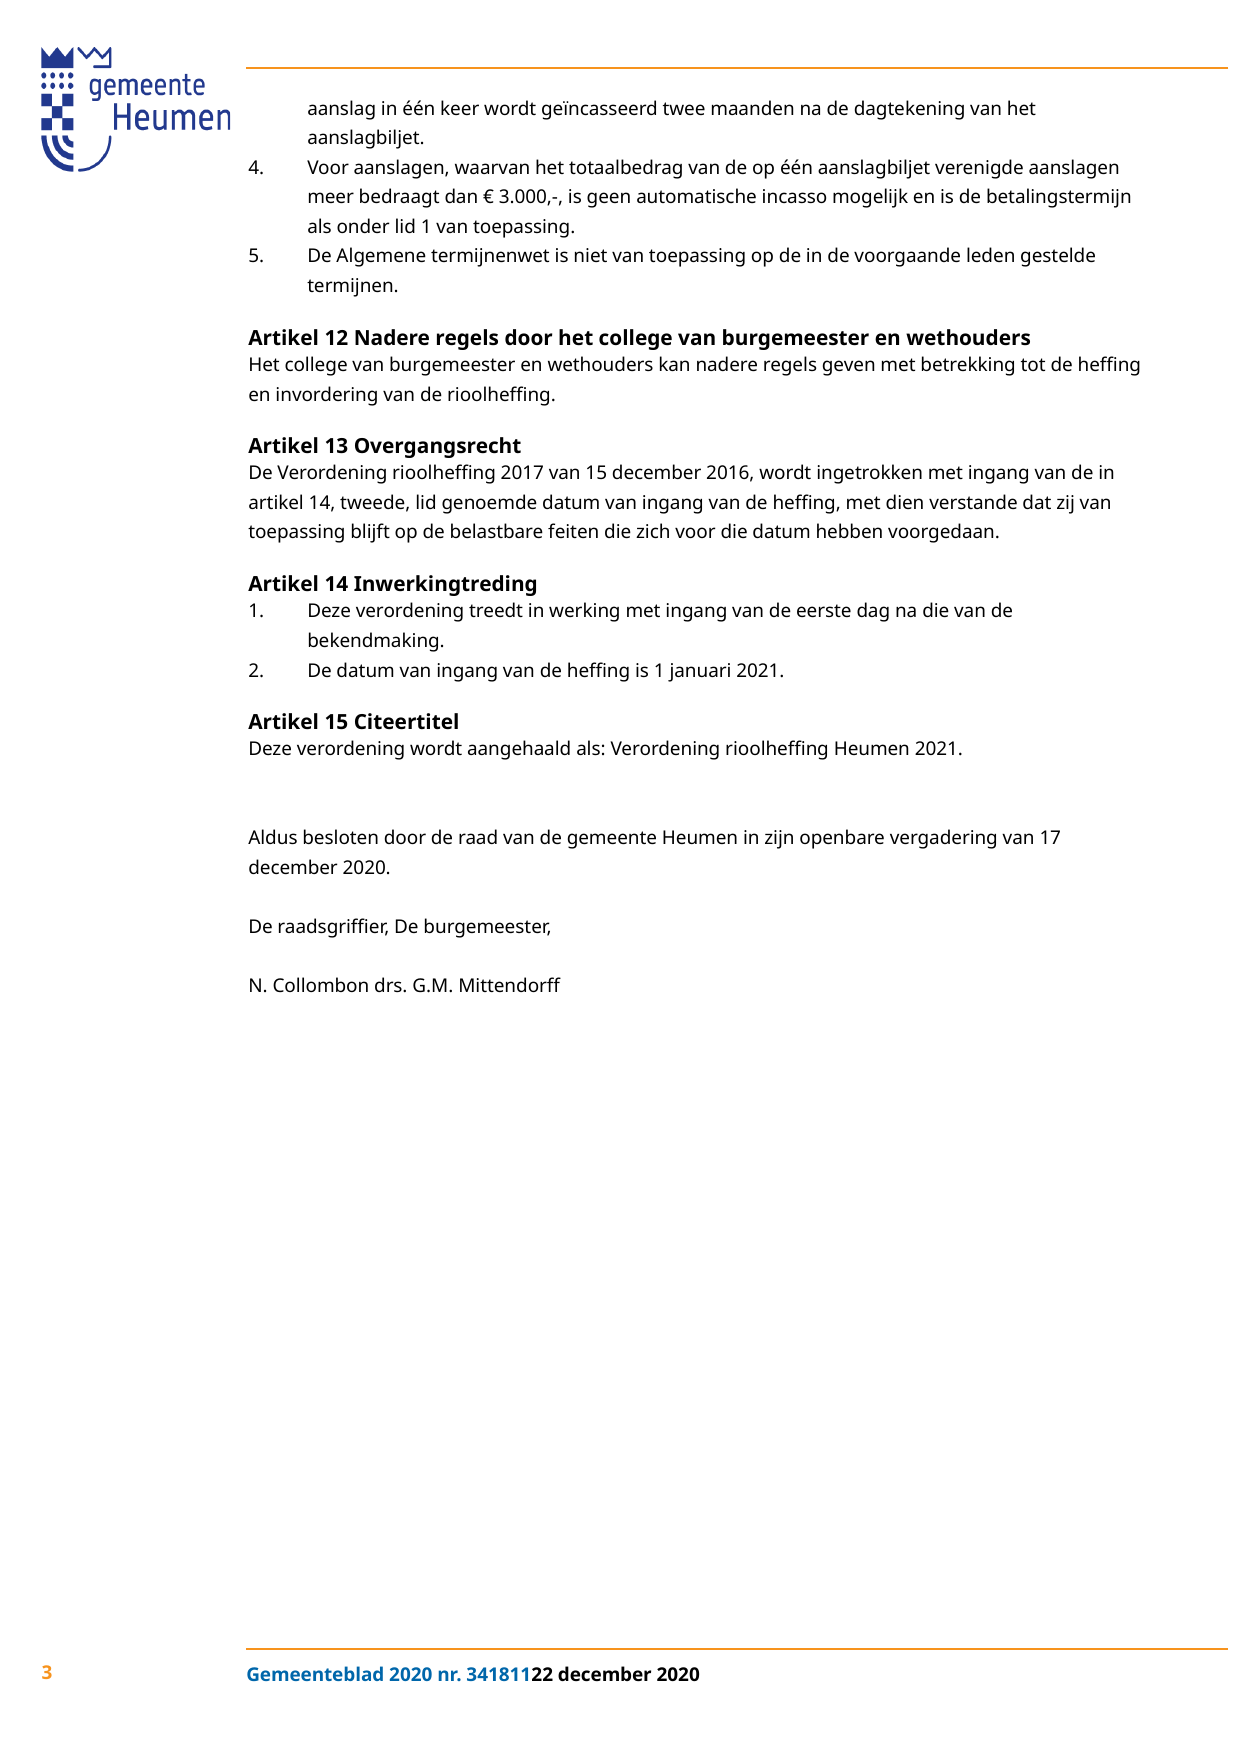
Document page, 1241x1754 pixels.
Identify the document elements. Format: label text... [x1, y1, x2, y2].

text Artikel 13 Overgangsrecht [248, 431, 1152, 459]
text Artikel 14 Inwerkingtreding [248, 569, 1152, 598]
text Artikel 15 Citeertitel [248, 707, 1152, 736]
text De raadsgriffier, De burgemeester, [248, 913, 1152, 939]
picture [41, 47, 231, 172]
text Het college van burgemeester en wethouders kan nadere regels geven met betrekking tot de heffing en invordering van de rioolheffing. [248, 351, 1152, 406]
text Aldus besloten door de raad van de gemeente Heumen in zijn openbare vergadering van 17 december 2020. [248, 824, 1152, 880]
text N. Collombon drs. G.M. Mittendorff [248, 972, 1152, 998]
list De Algemene termijnenwet is niet van toepassing op de in de voorgaande leden gestelde termijnen. [248, 243, 1152, 298]
list Voor aanslagen, waarvan het totaalbedrag van de op één aanslagbiljet verenigde aanslagen meer bedraagt dan € 3.000,-, is geen automatische incasso mogelijk en is de betalingstermijn als onder lid 1 van toepassing. [248, 154, 1152, 239]
text Artikel 12 Nadere regels door het college van burgemeester en wethouders [248, 323, 1152, 351]
text De Verordening rioolheffing 2017 van 15 december 2016, wordt ingetrokken met ingang van de in artikel 14, tweede, lid genoemde datum van ingang van de heffing, met dien verstande dat zij van toepassing blijft op de belastbare feiten die zich voor die datum hebben voorgedaan. [248, 459, 1152, 544]
list De datum van ingang van de heffing is 1 januari 2021. [248, 657, 1152, 682]
list Deze verordening treedt in werking met ingang van de eerste dag na die van de bekendmaking. [248, 598, 1152, 653]
text Deze verordening wordt aangehaald als: Verordening rioolheffing Heumen 2021. [248, 736, 1152, 761]
list aanslag in één keer wordt geïncasseerd twee maanden na de dagtekening van het aanslagbiljet. [248, 95, 1152, 150]
